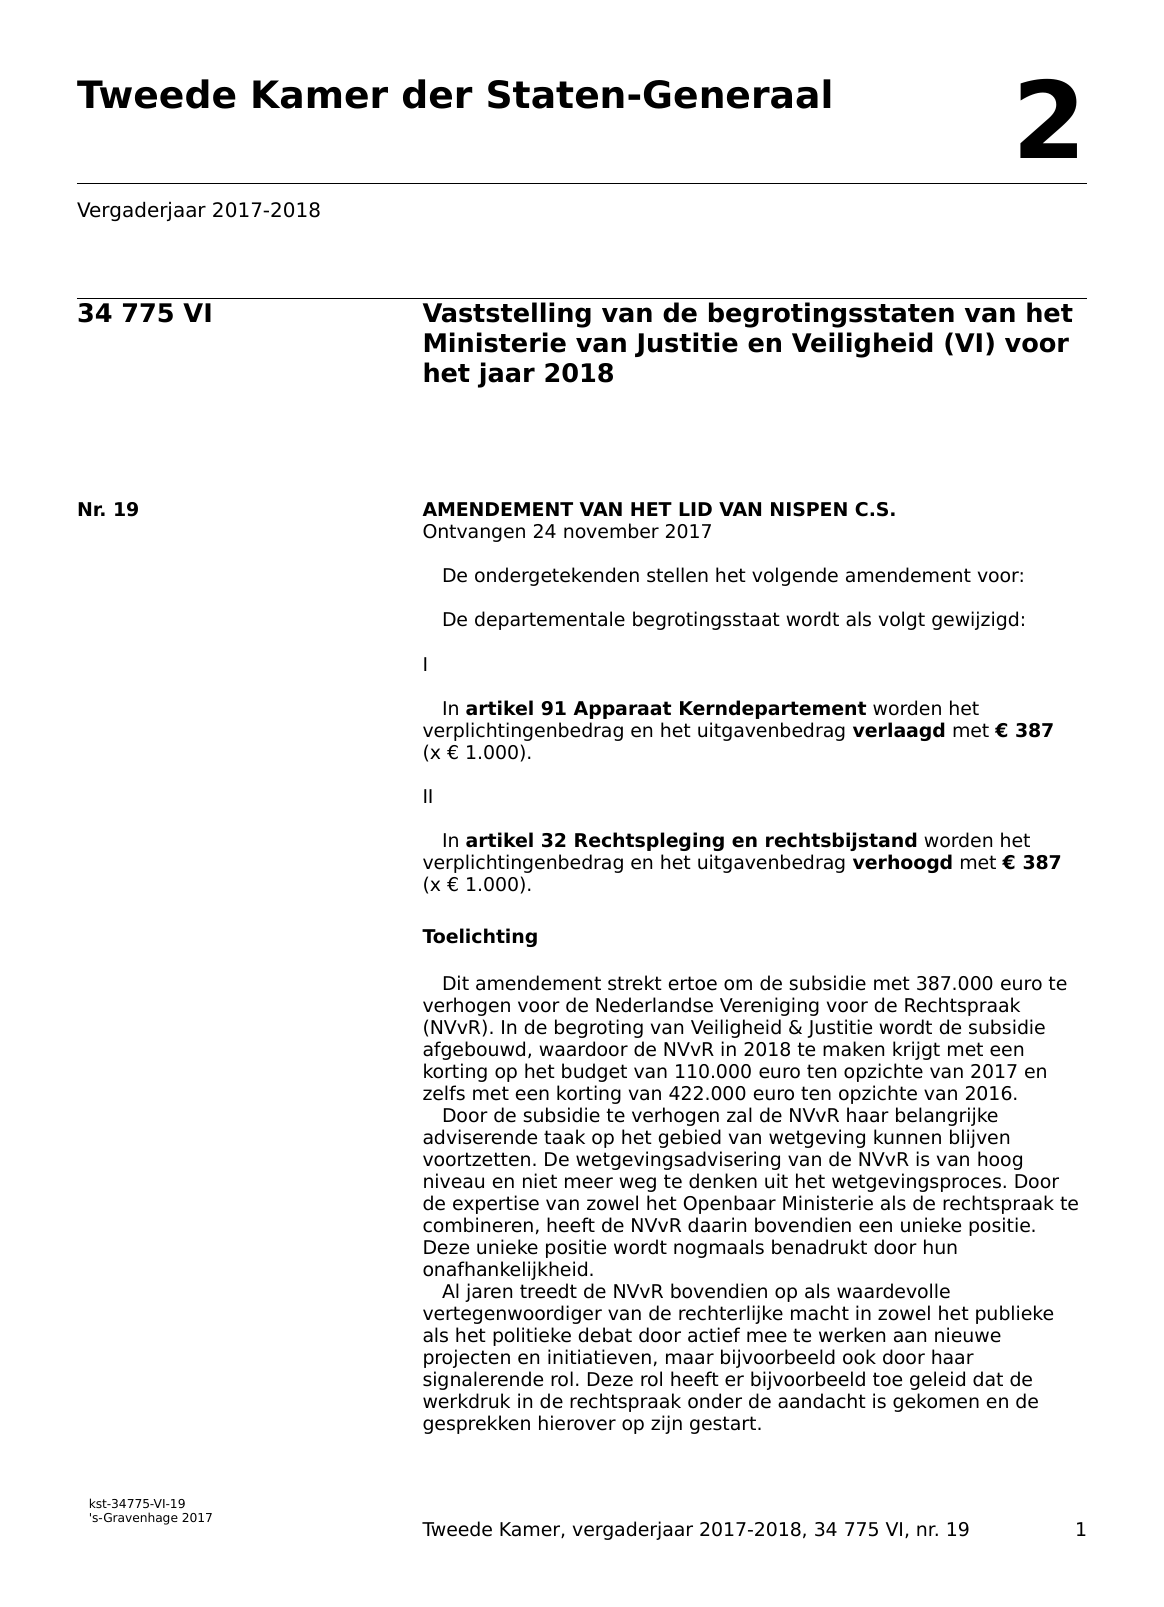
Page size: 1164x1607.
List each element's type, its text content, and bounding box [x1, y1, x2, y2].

table_header 2 [886, 59, 1087, 183]
text kst-34775-VI-19 [88, 1497, 323, 1511]
text De ondergetekenden stellen het volgende amendement voor: [422, 565, 1087, 587]
subtitle Nr. 19 AMENDEMENT VAN HET LID VAN NISPEN C.S. [77, 499, 1087, 521]
text Ontvangen 24 november 2017 [422, 521, 1087, 543]
text I [422, 653, 1087, 676]
text Al jaren treedt de NVvR bovendien op als waardevolle vertegenwoordiger van de rechterlijke macht in zowel het publieke als het politieke debat door actief mee te werken aan nieuwe projecten en initiatieven, maar bijvoorbeeld ook door haar signalerende rol. Deze rol heeft er bijvoorbeeld toe geleid dat de werkdruk in de rechtspraak onder de aandacht is gekomen en de gesprekken hierover op zijn gestart. [422, 1281, 1087, 1434]
table_cell Vergaderjaar 2017-2018 [77, 184, 1087, 298]
text Dit amendement strekt ertoe om de subsidie met 387.000 euro te verhogen voor de Nederlandse Vereniging voor de Rechtspraak (NVvR). In de begroting van Veiligheid & Justitie wordt de subsidie afgebouwd, waardoor de NVvR in 2018 te maken krijgt met een korting op het budget van 110.000 euro ten opzichte van 2017 en zelfs met een korting van 422.000 euro ten opzichte van 2016. [422, 973, 1087, 1105]
text 's-Gravenhage 2017 [88, 1511, 323, 1525]
subtitle Toelichting [422, 926, 1087, 948]
subtitle 34 775 VI Vaststelling van de begrotingsstaten van het Ministerie van Justitie en Veiligheid (VI) voor het jaar 2018 [77, 299, 1087, 388]
text In artikel 32 Rechtspleging en rechtsbijstand worden het verplichtingenbedrag en het uitgavenbedrag verhoogd met € 387 (x € 1.000). [422, 830, 1087, 896]
table_header Tweede Kamer der Staten-Generaal [77, 59, 886, 183]
text Door de subsidie te verhogen zal de NVvR haar belangrijke adviserende taak op het gebied van wetgeving kunnen blijven voortzetten. De wetgevingsadvisering van de NVvR is van hoog niveau en niet meer weg te denken uit het wetgevingsproces. Door de expertise van zowel het Openbaar Ministerie als de rechtspraak te combineren, heeft de NVvR daarin bovendien een unieke positie. Deze unieke positie wordt nogmaals benadrukt door hun onafhankelijkheid. [422, 1105, 1087, 1281]
text De departementale begrotingsstaat wordt als volgt gewijzigd: [422, 609, 1087, 631]
text In artikel 91 Apparaat Kerndepartement worden het verplichtingenbedrag en het uitgavenbedrag verlaagd met € 387 (x € 1.000). [422, 698, 1087, 764]
text II [422, 786, 1087, 808]
